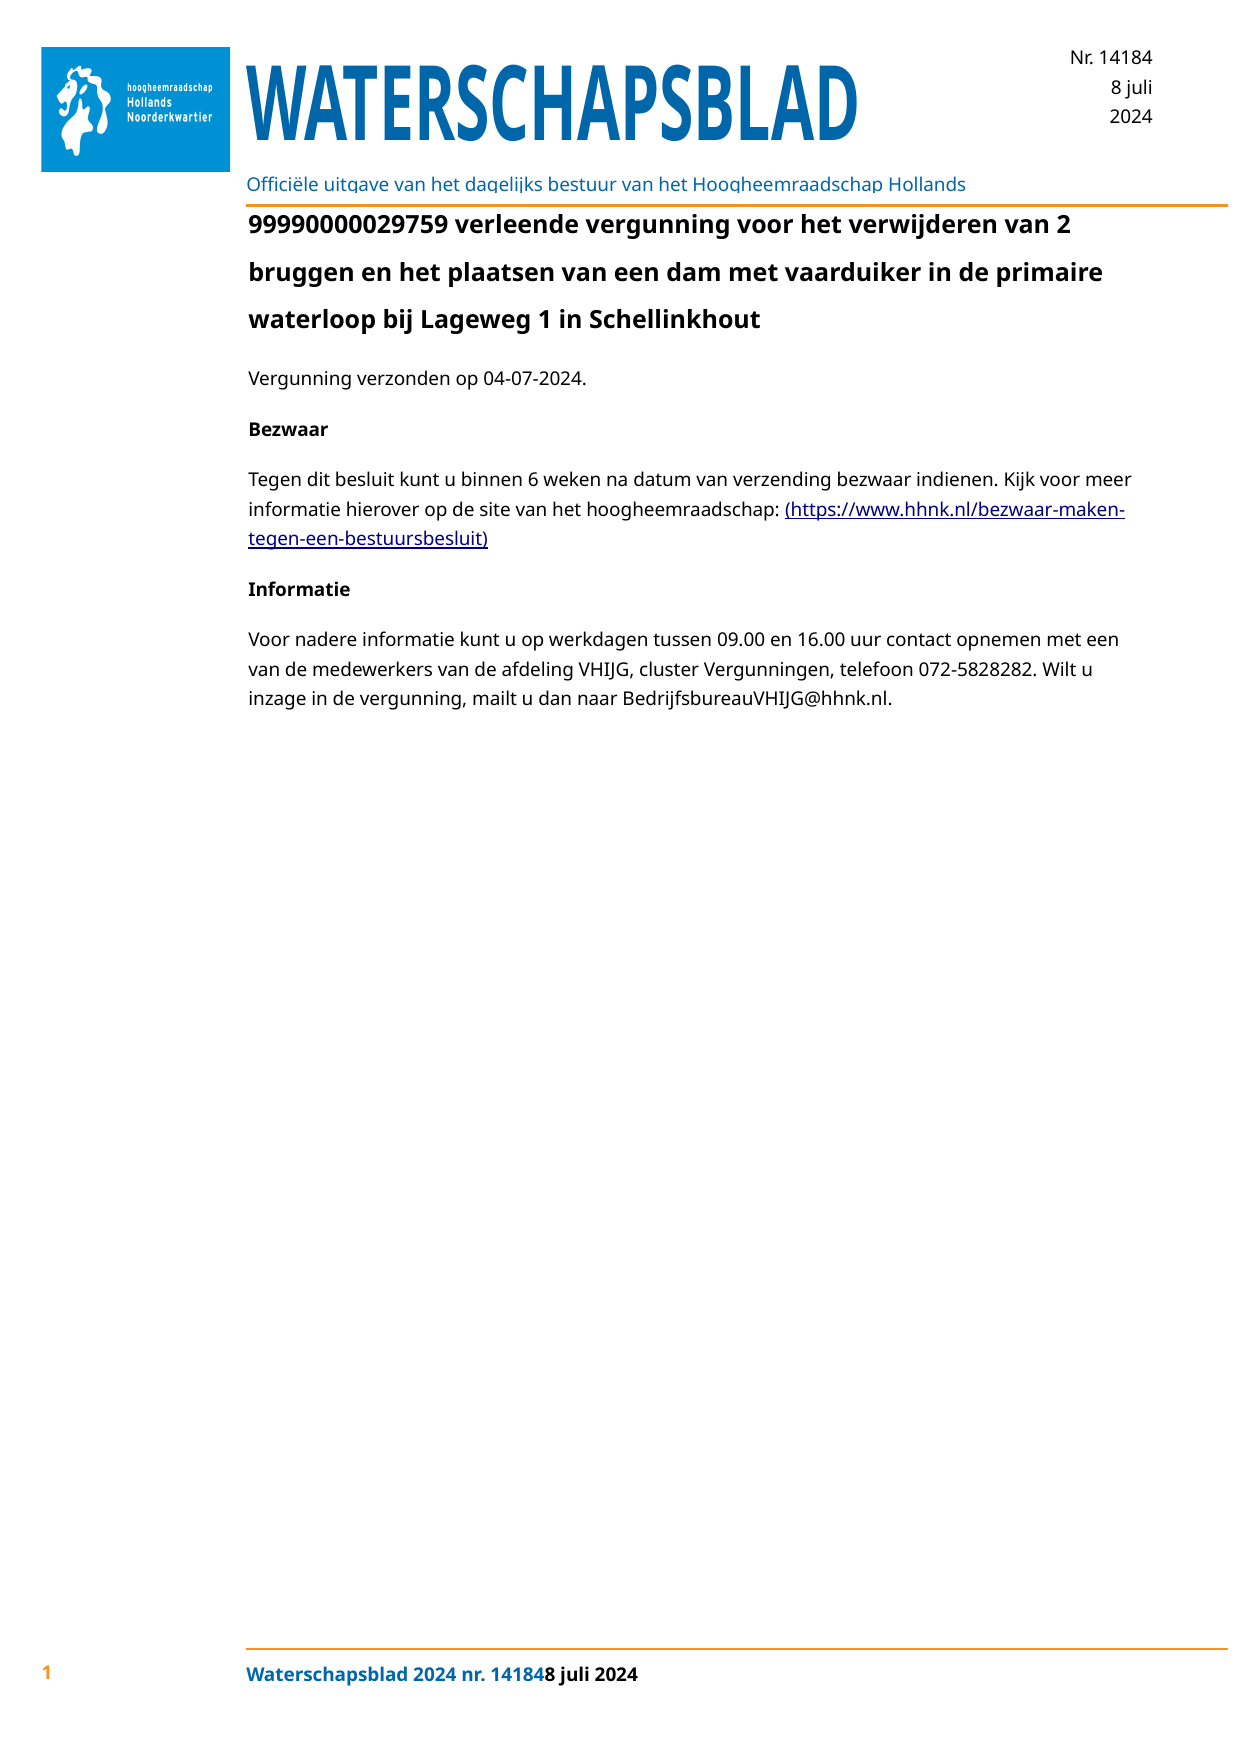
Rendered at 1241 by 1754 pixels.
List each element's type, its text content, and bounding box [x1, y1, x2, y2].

text Voor nadere informatie kunt u op werkdagen tussen 09.00 en 16.00 uur contact opnemen met een van de medewerkers van de afdeling VHIJG, cluster Vergunningen, telefoon 072-5828282. Wilt u inzage in de vergunning, mailt u dan naar BedrijfsbureauVHIJG@hhnk.nl. [248, 626, 1152, 711]
picture [80, 86, 87, 93]
picture [58, 80, 77, 116]
text 99990000029759 verleende vergunning voor het verwijderen van 2 bruggen en het plaatsen van een dam met vaarduiker in de primaire waterloop bij Lageweg 1 in Schellinkhout [248, 207, 1152, 336]
picture [128, 98, 133, 106]
text Bezwaar [248, 416, 1152, 442]
picture [68, 69, 73, 79]
text Vergunning verzonden op 04-07-2024. [248, 366, 1152, 391]
text Informatie [248, 576, 1152, 602]
picture [128, 113, 133, 121]
picture [62, 100, 92, 155]
picture [76, 67, 110, 133]
text Tegen dit besluit kunt u binnen 6 weken na datum van verzending bezwaar indienen. Kijk voor meer informatie hierover op de site van het hoogheemraadschap: (https://www.hhnk.nl/bezwaar-maken-tegen-een-bestuursbesluit) [248, 466, 1152, 551]
